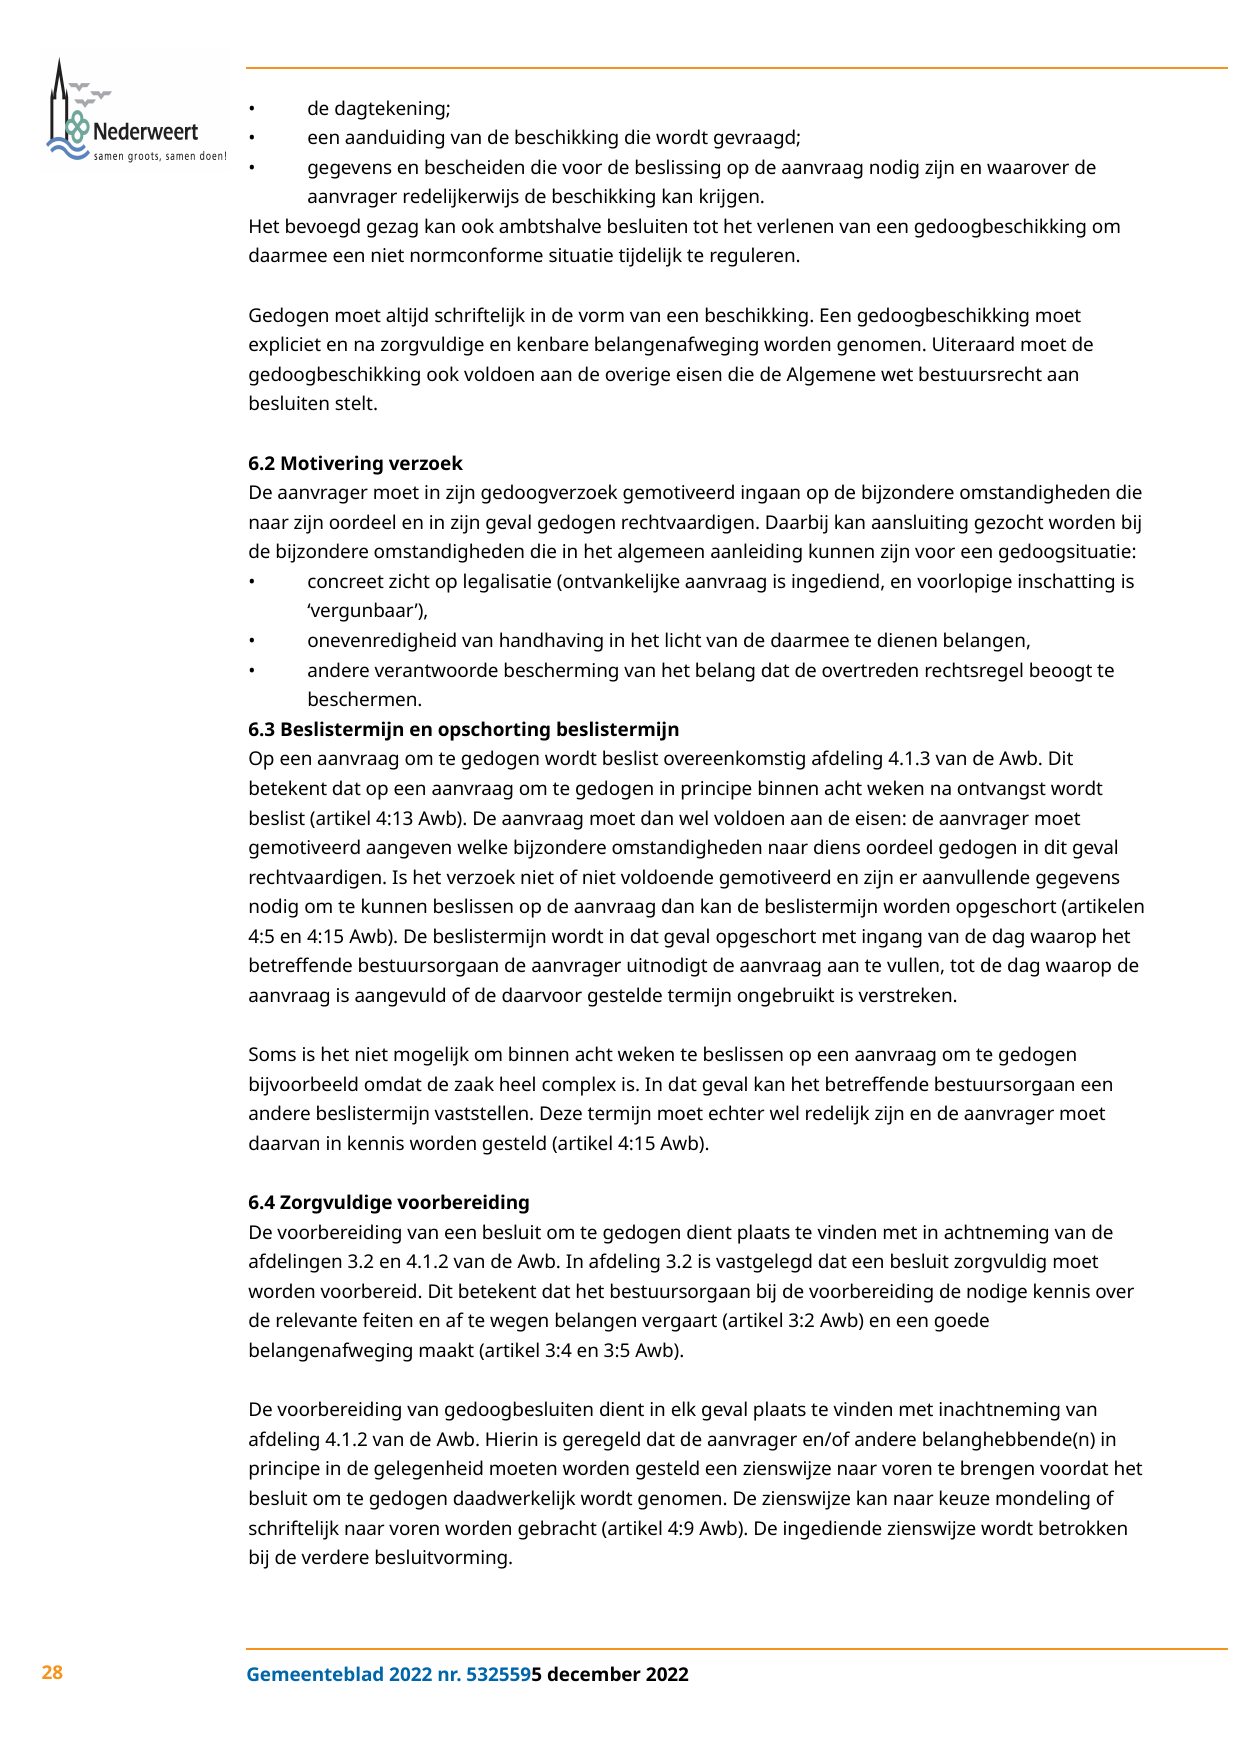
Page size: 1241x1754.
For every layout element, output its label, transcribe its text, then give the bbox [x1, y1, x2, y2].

text De voorbereiding van gedoogbesluiten dient in elk geval plaats te vinden met inachtneming van afdeling 4.1.2 van de Awb. Hierin is geregeld dat de aanvrager en/of andere belanghebbende(n) in principe in de gelegenheid moeten worden gesteld een zienswijze naar voren te brengen voordat het besluit om te gedogen daadwerkelijk wordt genomen. De zienswijze kan naar keuze mondeling of schriftelijk naar voren worden gebracht (artikel 4:9 Awb). De ingediende zienswijze wordt betrokken bij de verdere besluitvorming. [248, 1396, 1152, 1570]
list andere verantwoorde bescherming van het belang dat de overtreden rechtsregel beoogt te beschermen. [248, 657, 1152, 712]
text Soms is het niet mogelijk om binnen acht weken te beslissen op een aanvraag om te gedogen bijvoorbeeld omdat de zaak heel complex is. In dat geval kan het betreffende bestuursorgaan een andere beslistermijn vaststellen. Deze termijn moet echter wel redelijk zijn en de aanvrager moet daarvan in kennis worden gesteld (artikel 4:15 Awb). [248, 1041, 1152, 1156]
text De voorbereiding van een besluit om te gedogen dient plaats te vinden met in achtneming van de afdelingen 3.2 en 4.1.2 van de Awb. In afdeling 3.2 is vastgelegd dat een besluit zorgvuldig moet worden voorbereid. Dit betekent dat het bestuursorgaan bij de voorbereiding de nodige kennis over de relevante feiten en af te wegen belangen vergaart (artikel 3:2 Awb) en een goede belangenafweging maakt (artikel 3:4 en 3:5 Awb). [248, 1219, 1152, 1363]
list de dagtekening; [248, 95, 1152, 121]
text 6.4 Zorgvuldige voorbereiding [248, 1189, 1152, 1215]
text Op een aanvraag om te gedogen wordt beslist overeenkomstig afdeling 4.1.3 van de Awb. Dit betekent dat op een aanvraag om te gedogen in principe binnen acht weken na ontvangst wordt beslist (artikel 4:13 Awb). De aanvraag moet dan wel voldoen aan de eisen: de aanvrager moet gemotiveerd aangeven welke bijzondere omstandigheden naar diens oordeel gedogen in dit geval rechtvaardigen. Is het verzoek niet of niet voldoende gemotiveerd en zijn er aanvullende gegevens nodig om te kunnen beslissen op de aanvraag dan kan de beslistermijn worden opgeschort (artikelen 4:5 en 4:15 Awb). De beslistermijn wordt in dat geval opgeschort met ingang van de dag waarop het betreffende bestuursorgaan de aanvrager uitnodigt de aanvraag aan te vullen, tot de dag waarop de aanvraag is aangevuld of de daarvoor gestelde termijn ongebruikt is verstreken. [248, 746, 1152, 1008]
text 6.3 Beslistermijn en opschorting beslistermijn [248, 716, 1152, 742]
text De aanvrager moet in zijn gedoogverzoek gemotiveerd ingaan op de bijzondere omstandigheden die naar zijn oordeel en in zijn geval gedogen rechtvaardigen. Daarbij kan aansluiting gezocht worden bij de bijzondere omstandigheden die in het algemeen aanleiding kunnen zijn voor een gedoogsituatie: [248, 479, 1152, 564]
list gegevens en bescheiden die voor de beslissing op de aanvraag nodig zijn en waarover de aanvrager redelijkerwijs de beschikking kan krijgen. [248, 154, 1152, 209]
text Het bevoegd gezag kan ook ambtshalve besluiten tot het verlenen van een gedoogbeschikking om daarmee een niet normconforme situatie tijdelijk te reguleren. [248, 213, 1152, 268]
text Gedogen moet altijd schriftelijk in de vorm van een beschikking. Een gedoogbeschikking moet expliciet en na zorgvuldige en kenbare belangenafweging worden genomen. Uiteraard moet de gedoogbeschikking ook voldoen aan de overige eisen die de Algemene wet bestuursrecht aan besluiten stelt. [248, 302, 1152, 416]
list onevenredigheid van handhaving in het licht van de daarmee te dienen belangen, [248, 627, 1152, 653]
picture [41, 47, 231, 172]
list een aanduiding van de beschikking die wordt gevraagd; [248, 124, 1152, 150]
text 6.2 Motivering verzoek [248, 450, 1152, 476]
list concreet zicht op legalisatie (ontvankelijke aanvraag is ingediend, en voorlopige inschatting is ‘vergunbaar’), [248, 568, 1152, 623]
